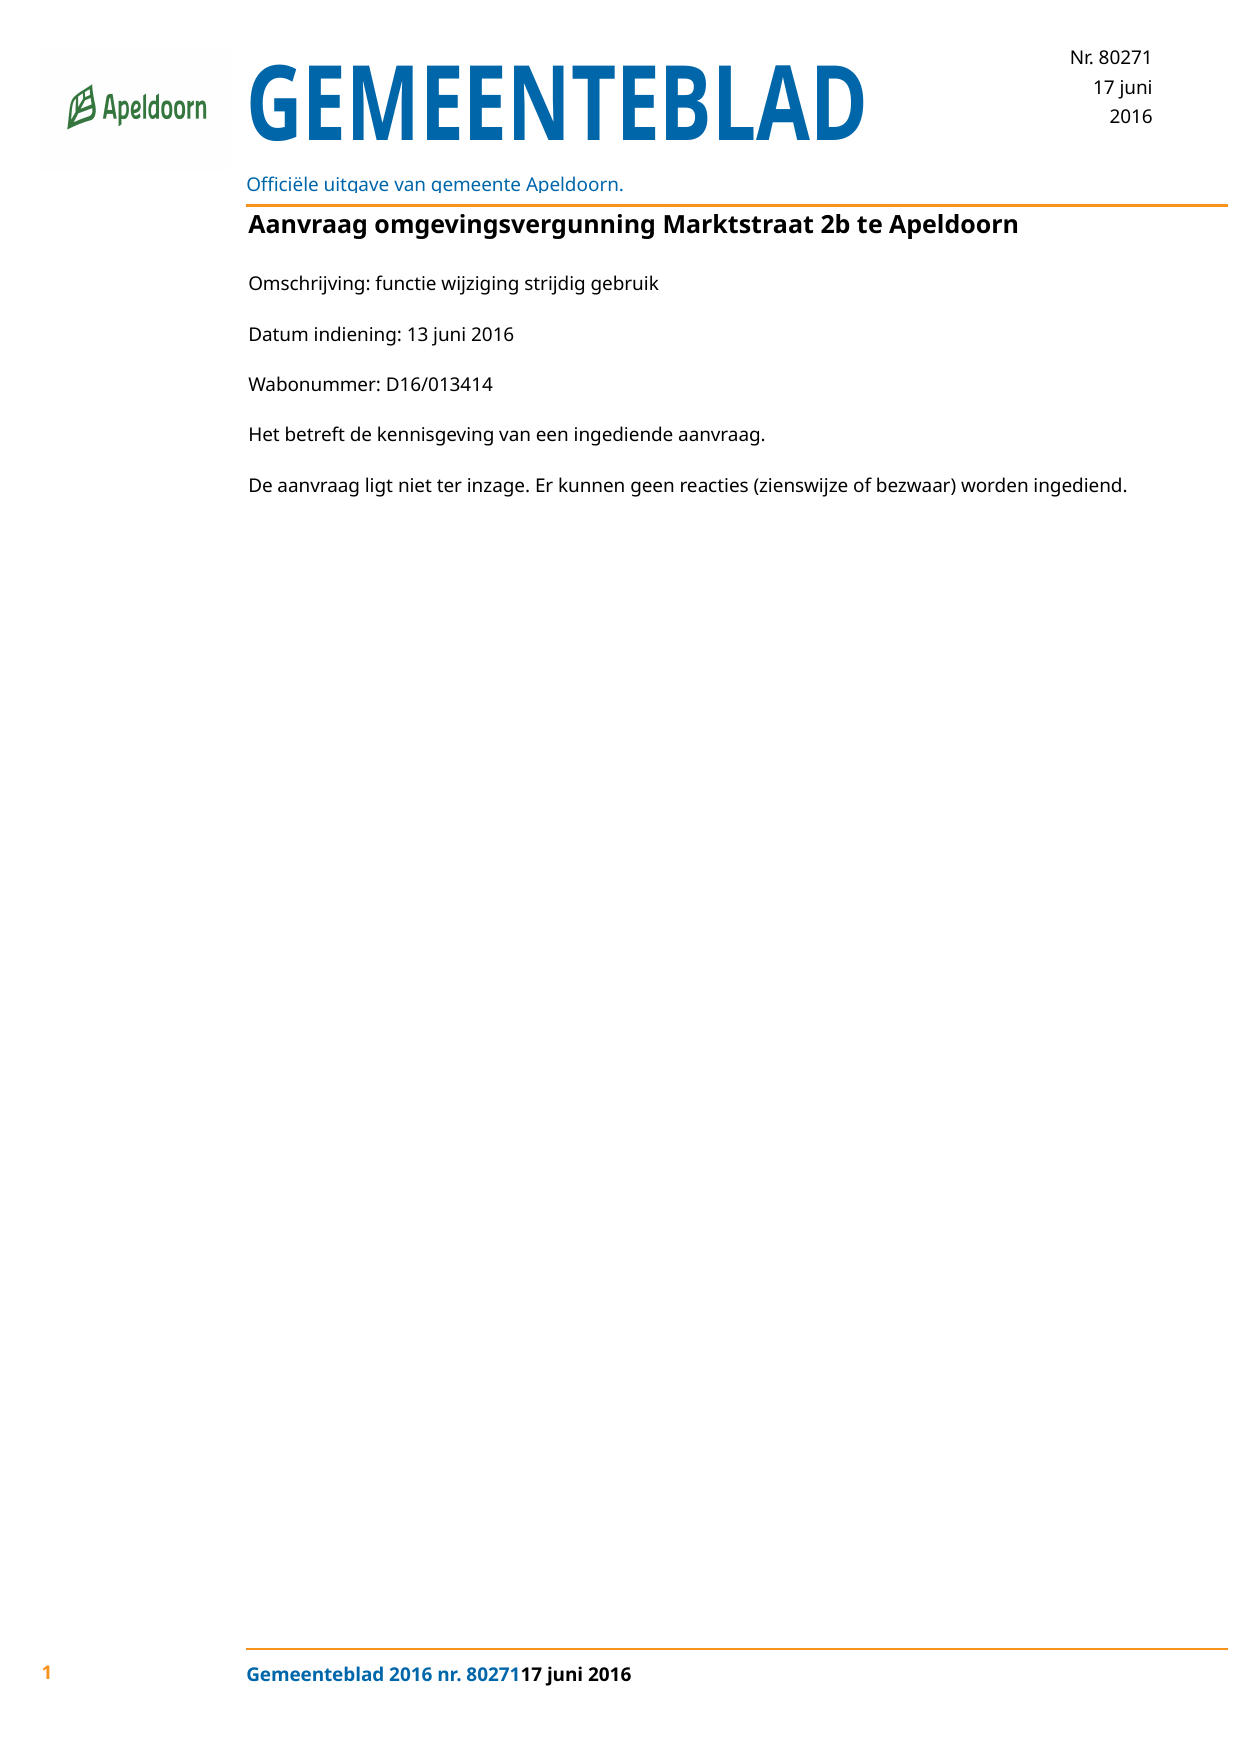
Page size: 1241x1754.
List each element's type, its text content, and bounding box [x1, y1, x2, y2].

picture [41, 47, 231, 172]
text Wabonummer: D16/013414 [248, 371, 1152, 397]
text Het betreft de kennisgeving van een ingediende aanvraag. [248, 422, 1152, 447]
text Aanvraag omgevingsvergunning Marktstraat 2b te Apeldoorn [248, 207, 1152, 241]
text Omschrijving: functie wijziging strijdig gebruik [248, 270, 1152, 296]
text Datum indiening: 13 juni 2016 [248, 321, 1152, 346]
text De aanvraag ligt niet ter inzage. Er kunnen geen reacties (zienswijze of bezwaar) worden ingediend. [248, 472, 1152, 498]
